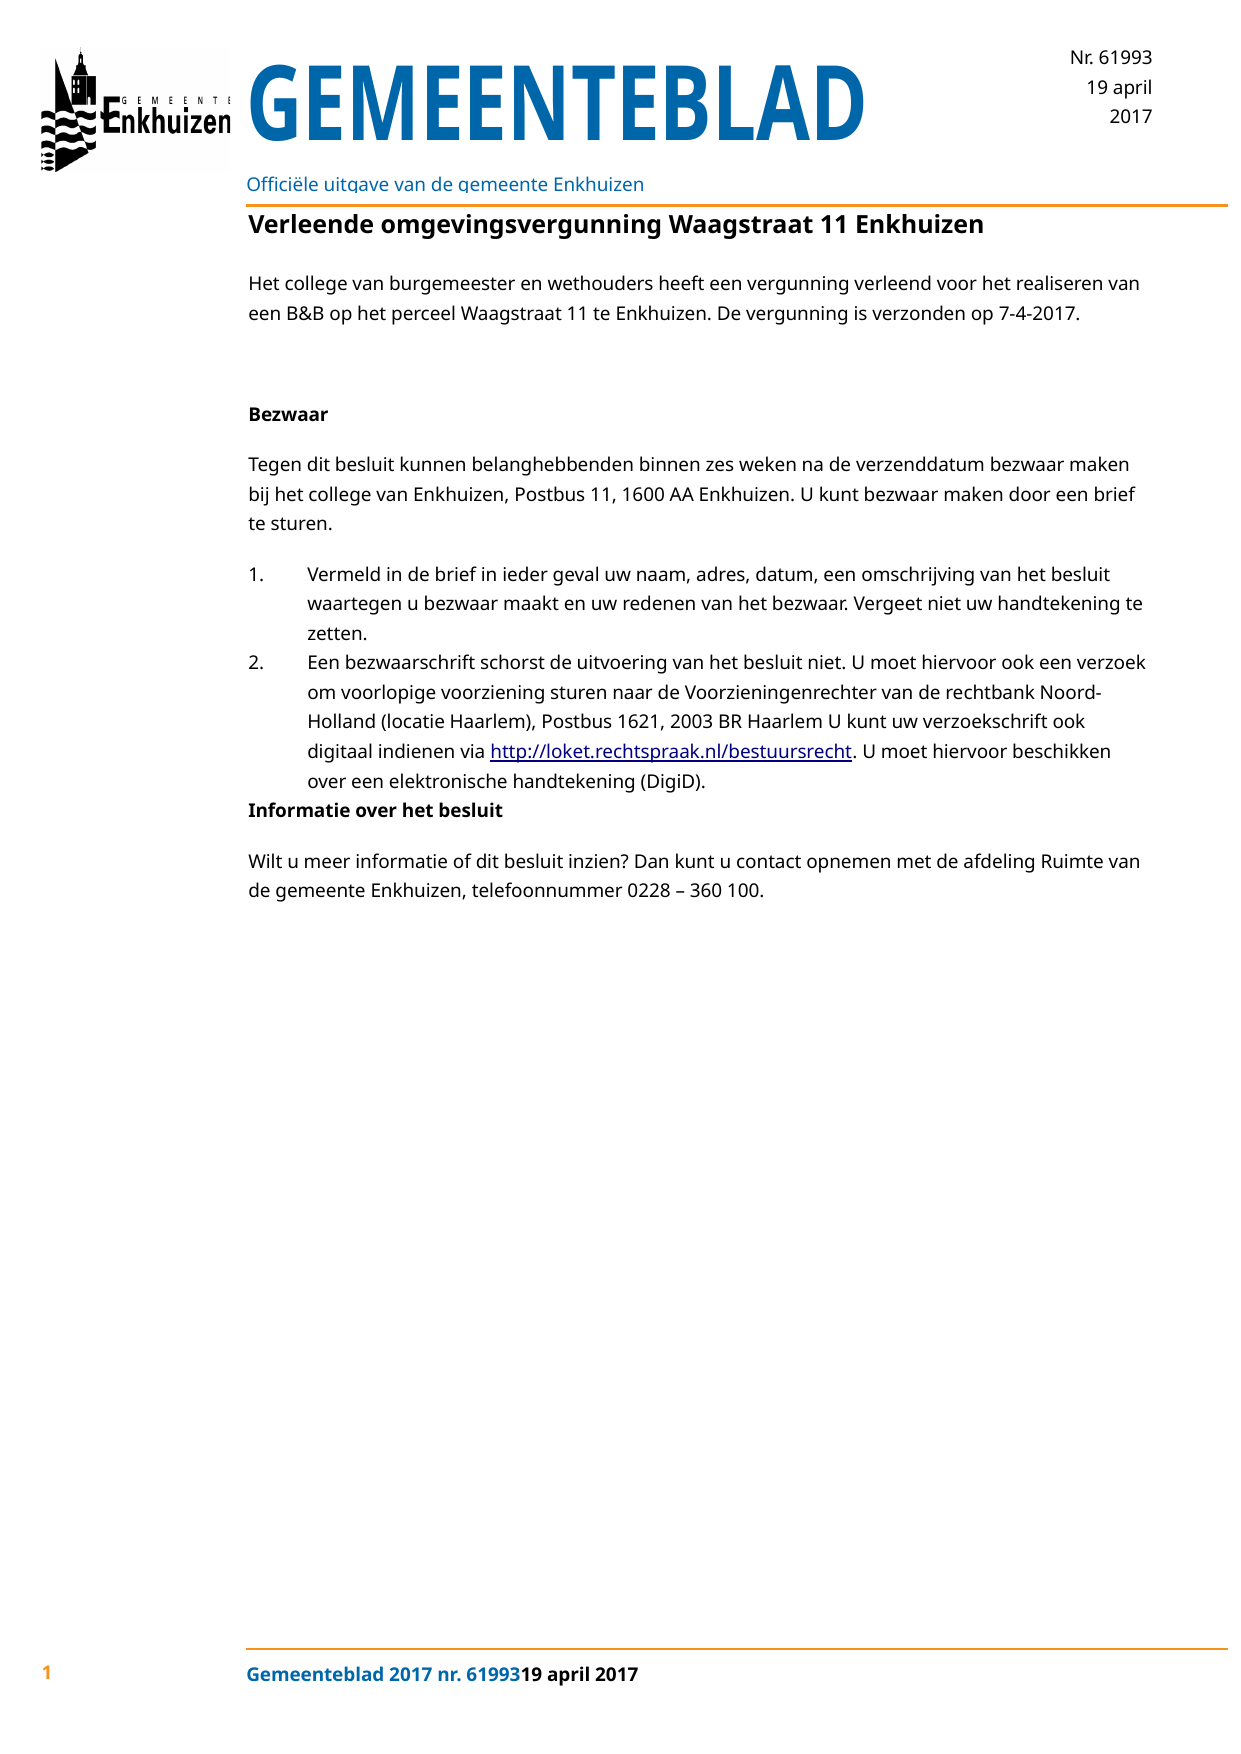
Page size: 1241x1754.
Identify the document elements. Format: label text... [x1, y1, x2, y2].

list Een bezwaarschrift schorst de uitvoering van het besluit niet. U moet hiervoor ook een verzoek om voorlopige voorziening sturen naar de Voorzieningenrechter van de rechtbank Noord-Holland (locatie Haarlem), Postbus 1621, 2003 BR Haarlem U kunt uw verzoekschrift ook digitaal indienen via http://loket.rechtspraak.nl/bestuursrecht. U moet hiervoor beschikken over een elektronische handtekening (DigiD). [248, 649, 1152, 793]
text Verleende omgevingsvergunning Waagstraat 11 Enkhuizen [248, 207, 1152, 241]
picture [41, 47, 231, 172]
text Informatie over het besluit [248, 797, 1152, 823]
text Bezwaar [248, 401, 1152, 426]
text Tegen dit besluit kunnen belanghebbenden binnen zes weken na de verzenddatum bezwaar maken bij het college van Enkhuizen, Postbus 11, 1600 AA Enkhuizen. U kunt bezwaar maken door een brief te sturen. [248, 451, 1152, 536]
text Het college van burgemeester en wethouders heeft een vergunning verleend voor het realiseren van een B&B op het perceel Waagstraat 11 te Enkhuizen. De vergunning is verzonden op 7-4-2017. [248, 270, 1152, 326]
list Vermeld in de brief in ieder geval uw naam, adres, datum, een omschrijving van het besluit waartegen u bezwaar maakt en uw redenen van het bezwaar. Vergeet niet uw handtekening te zetten. [248, 561, 1152, 646]
text Wilt u meer informatie of dit besluit inzien? Dan kunt u contact opnemen met de afdeling Ruimte van de gemeente Enkhuizen, telefoonnummer 0228 – 360 100. [248, 848, 1152, 903]
